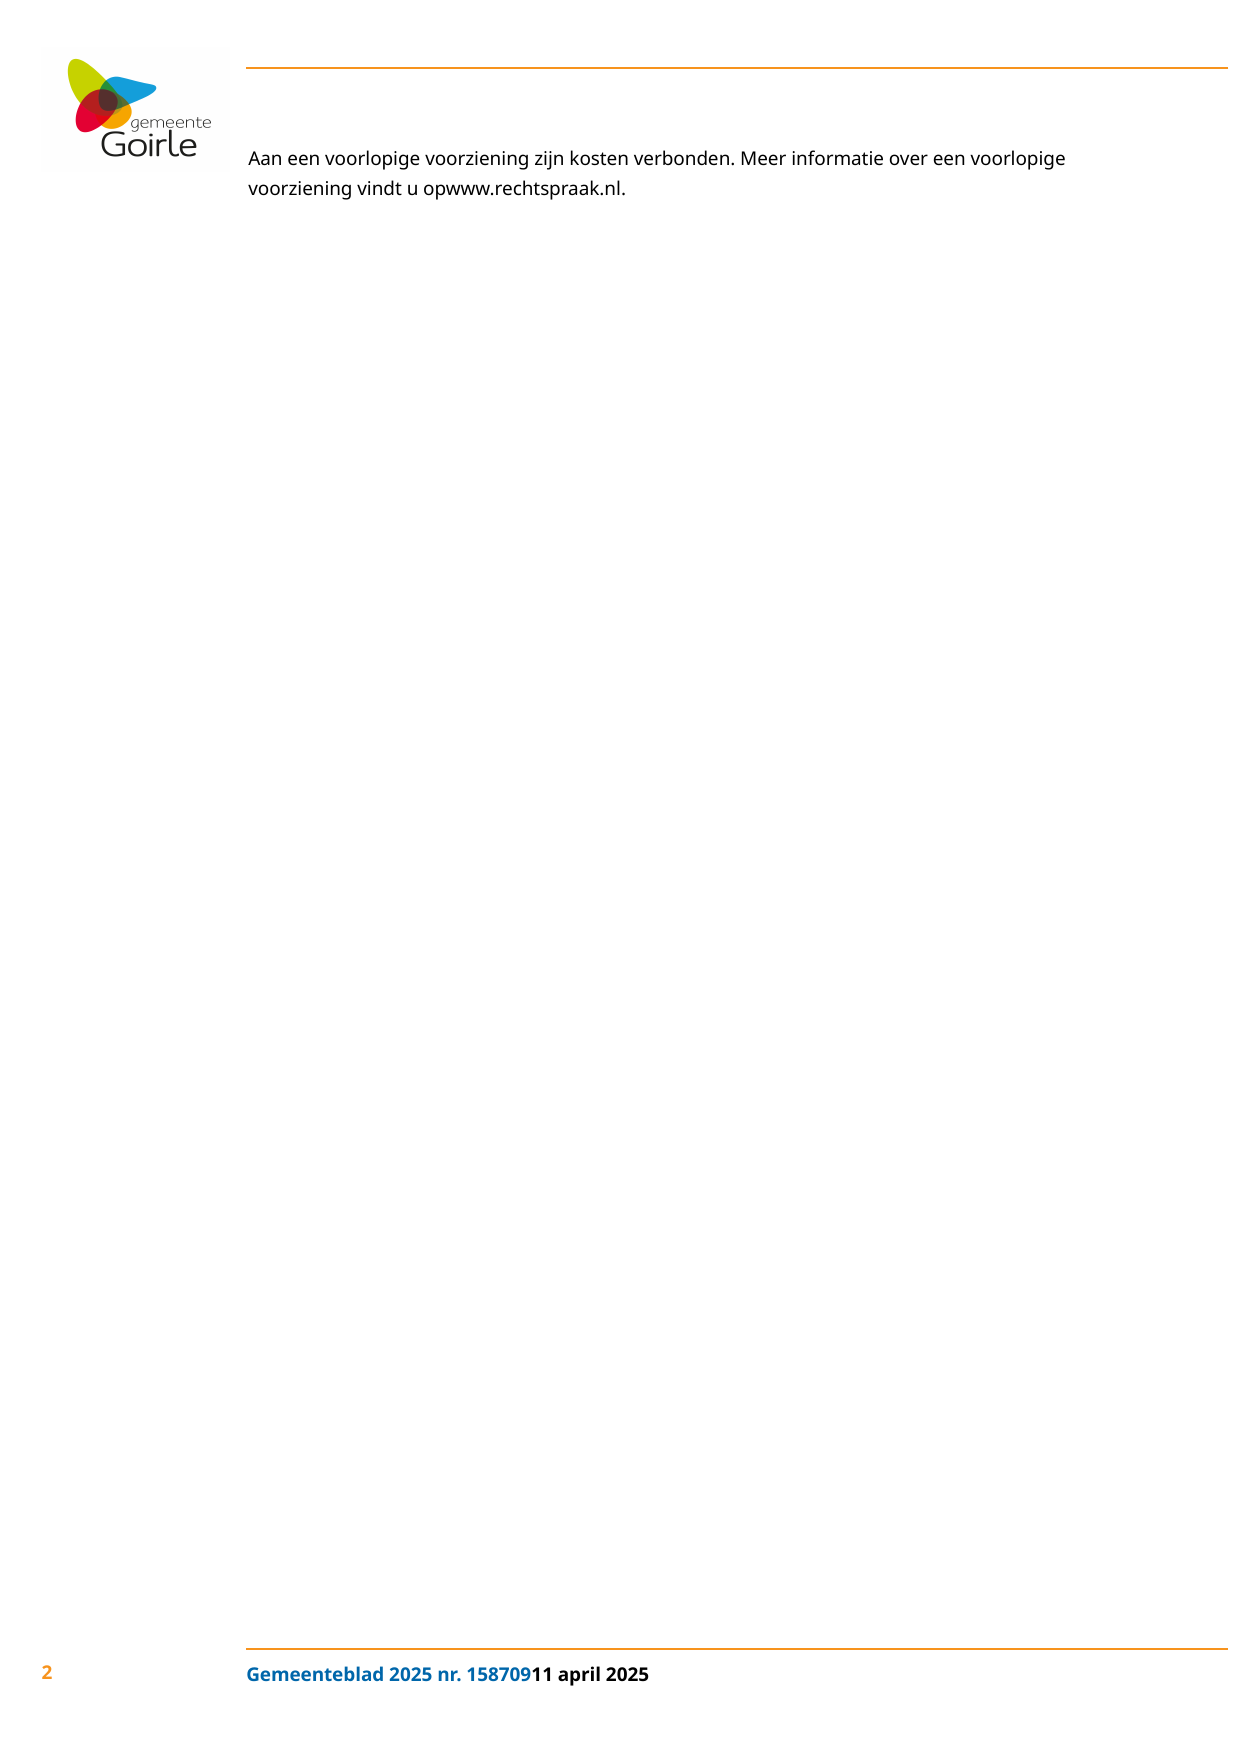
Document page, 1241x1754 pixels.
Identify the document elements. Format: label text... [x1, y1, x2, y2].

text Aan een voorlopige voorziening zijn kosten verbonden. Meer informatie over een voorlopige voorziening vindt u opwww.rechtspraak.nl. [248, 145, 1152, 201]
picture [41, 47, 231, 172]
